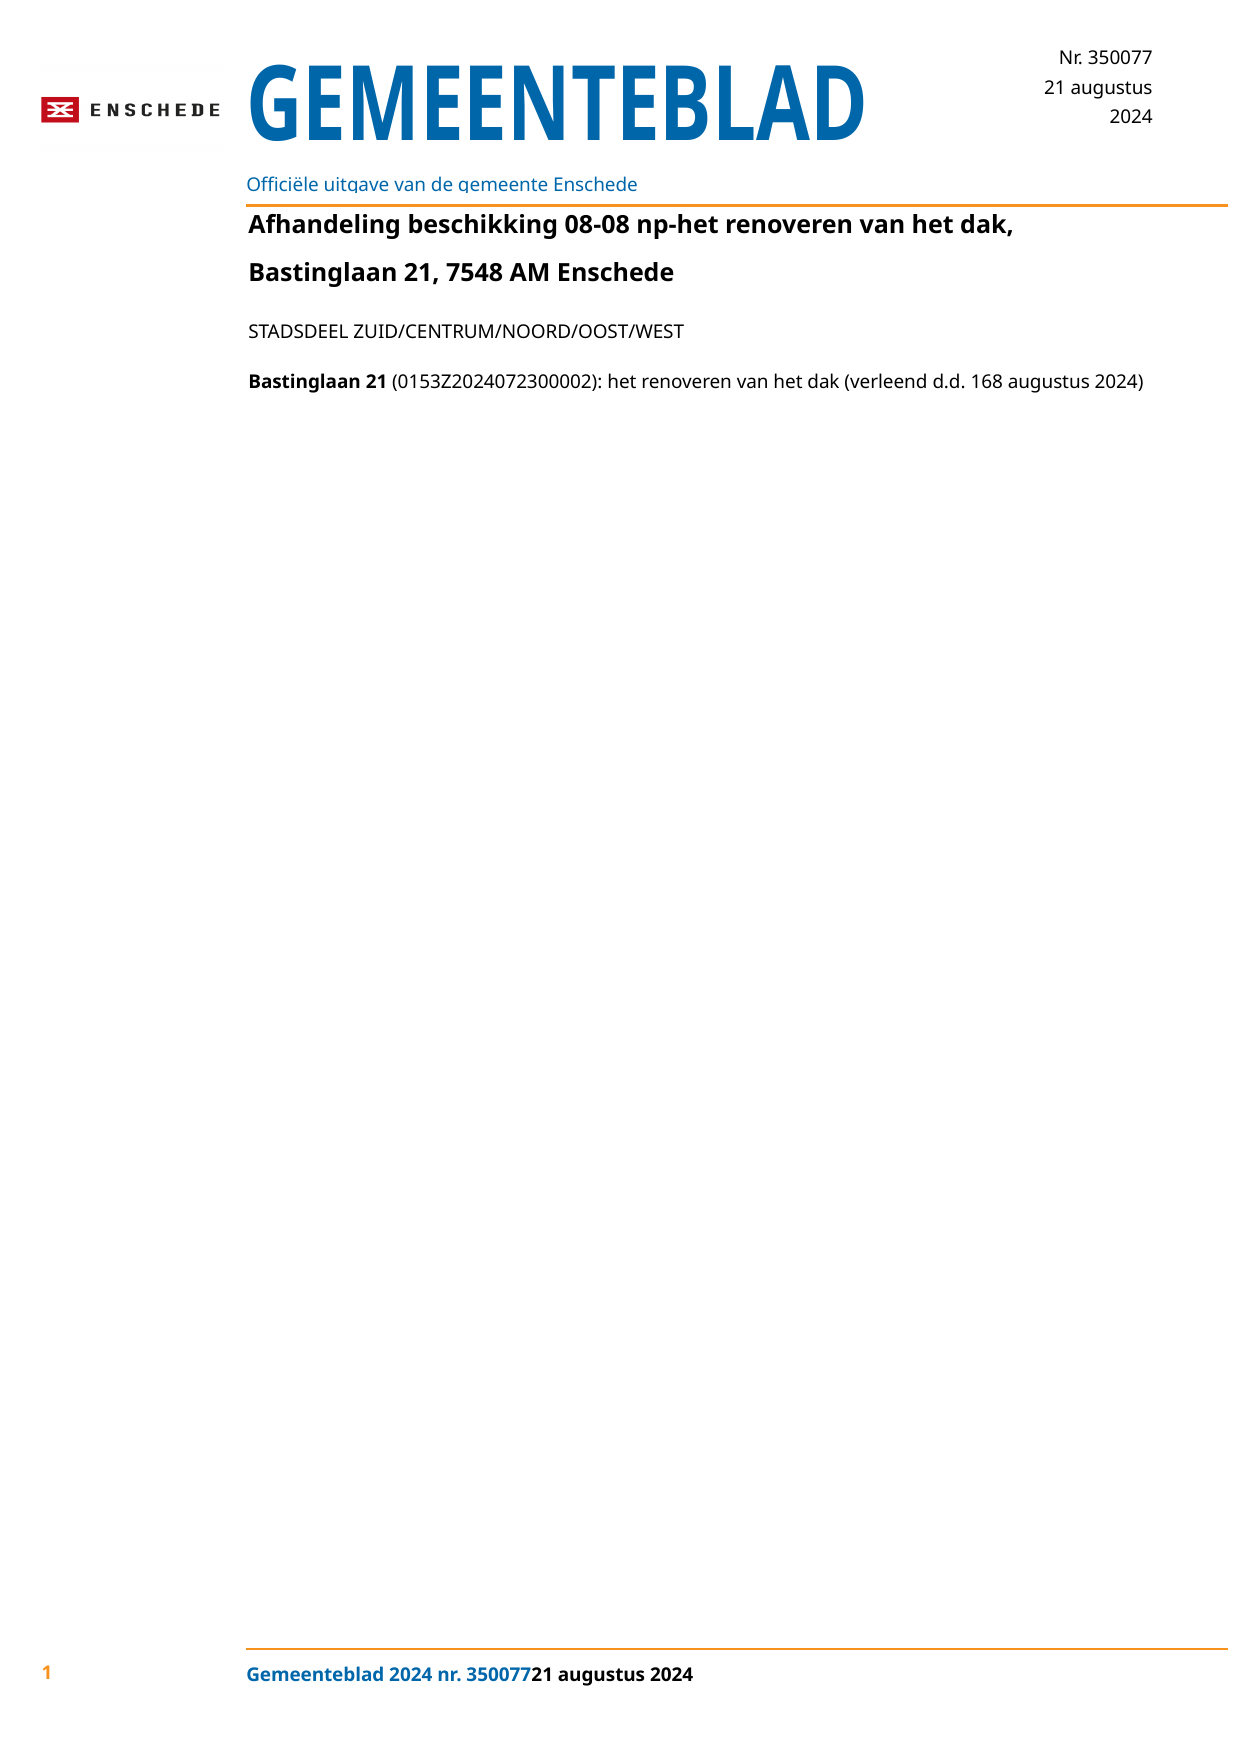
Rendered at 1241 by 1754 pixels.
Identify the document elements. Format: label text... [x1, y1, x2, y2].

text Bastinglaan 21 (0153Z2024072300002): het renoveren van het dak (verleend d.d. 168 augustus 2024) [248, 368, 1152, 394]
picture [41, 47, 231, 172]
text STADSDEEL ZUID/CENTRUM/NOORD/OOST/WEST [248, 318, 1152, 344]
text Afhandeling beschikking 08-08 np-het renoveren van het dak, Bastinglaan 21, 7548 AM Enschede [248, 207, 1152, 288]
